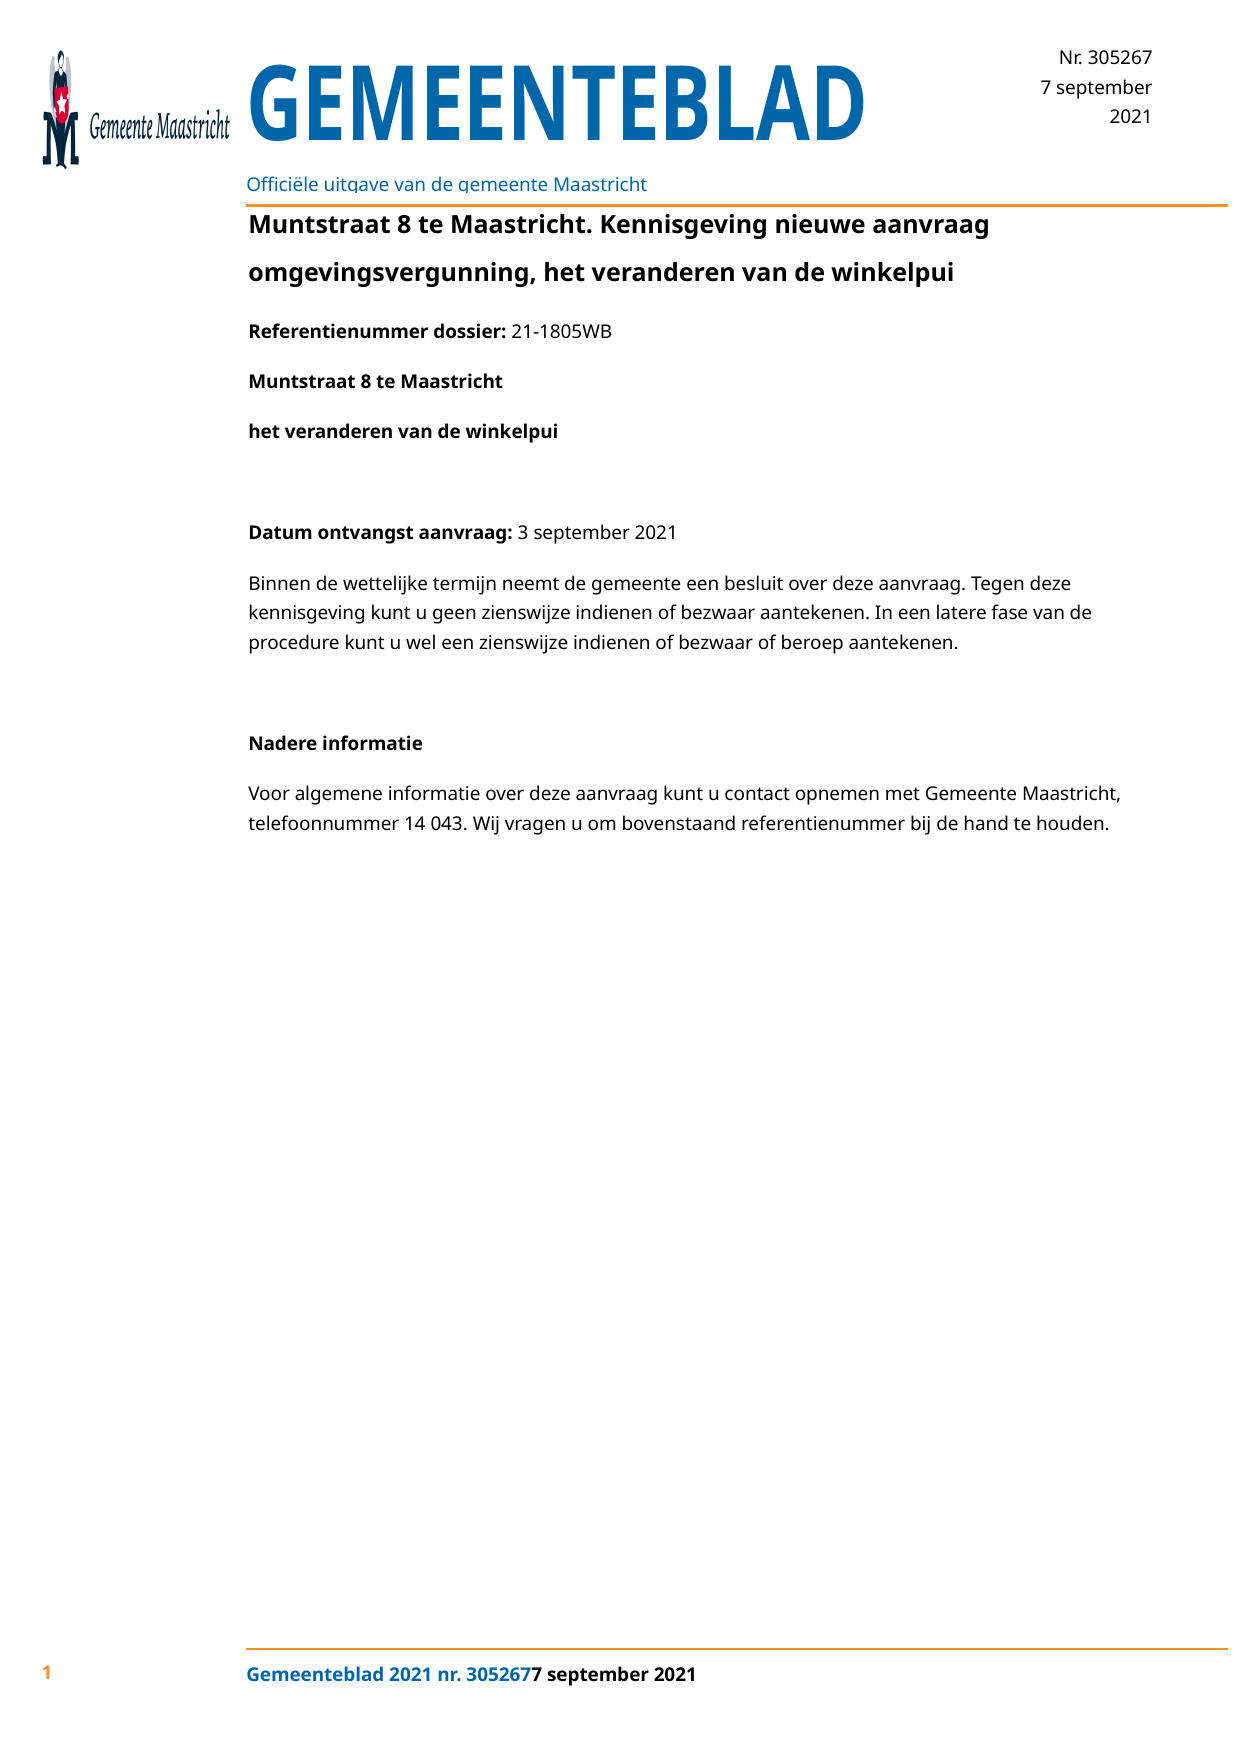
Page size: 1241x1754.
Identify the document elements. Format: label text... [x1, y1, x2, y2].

text Nadere informatie [248, 730, 1152, 756]
text Referentienummer dossier: 21-1805WB [248, 318, 1152, 344]
text Voor algemene informatie over deze aanvraag kunt u contact opnemen met Gemeente Maastricht, telefoonnummer 14 043. Wij vragen u om bovenstaand referentienummer bij de hand te houden. [248, 780, 1152, 836]
picture [41, 47, 231, 172]
text Muntstraat 8 te Maastricht. Kennisgeving nieuwe aanvraag omgevingsvergunning, het veranderen van de winkelpui [248, 207, 1152, 288]
text het veranderen van de winkelpui [248, 419, 1152, 444]
text Binnen de wettelijke termijn neemt de gemeente een besluit over deze aanvraag. Tegen deze kennisgeving kunt u geen zienswijze indienen of bezwaar aantekenen. In een latere fase van de procedure kunt u wel een zienswijze indienen of bezwaar of beroep aantekenen. [248, 570, 1152, 655]
text Muntstraat 8 te Maastricht [248, 368, 1152, 394]
text Datum ontvangst aanvraag: 3 september 2021 [248, 519, 1152, 545]
